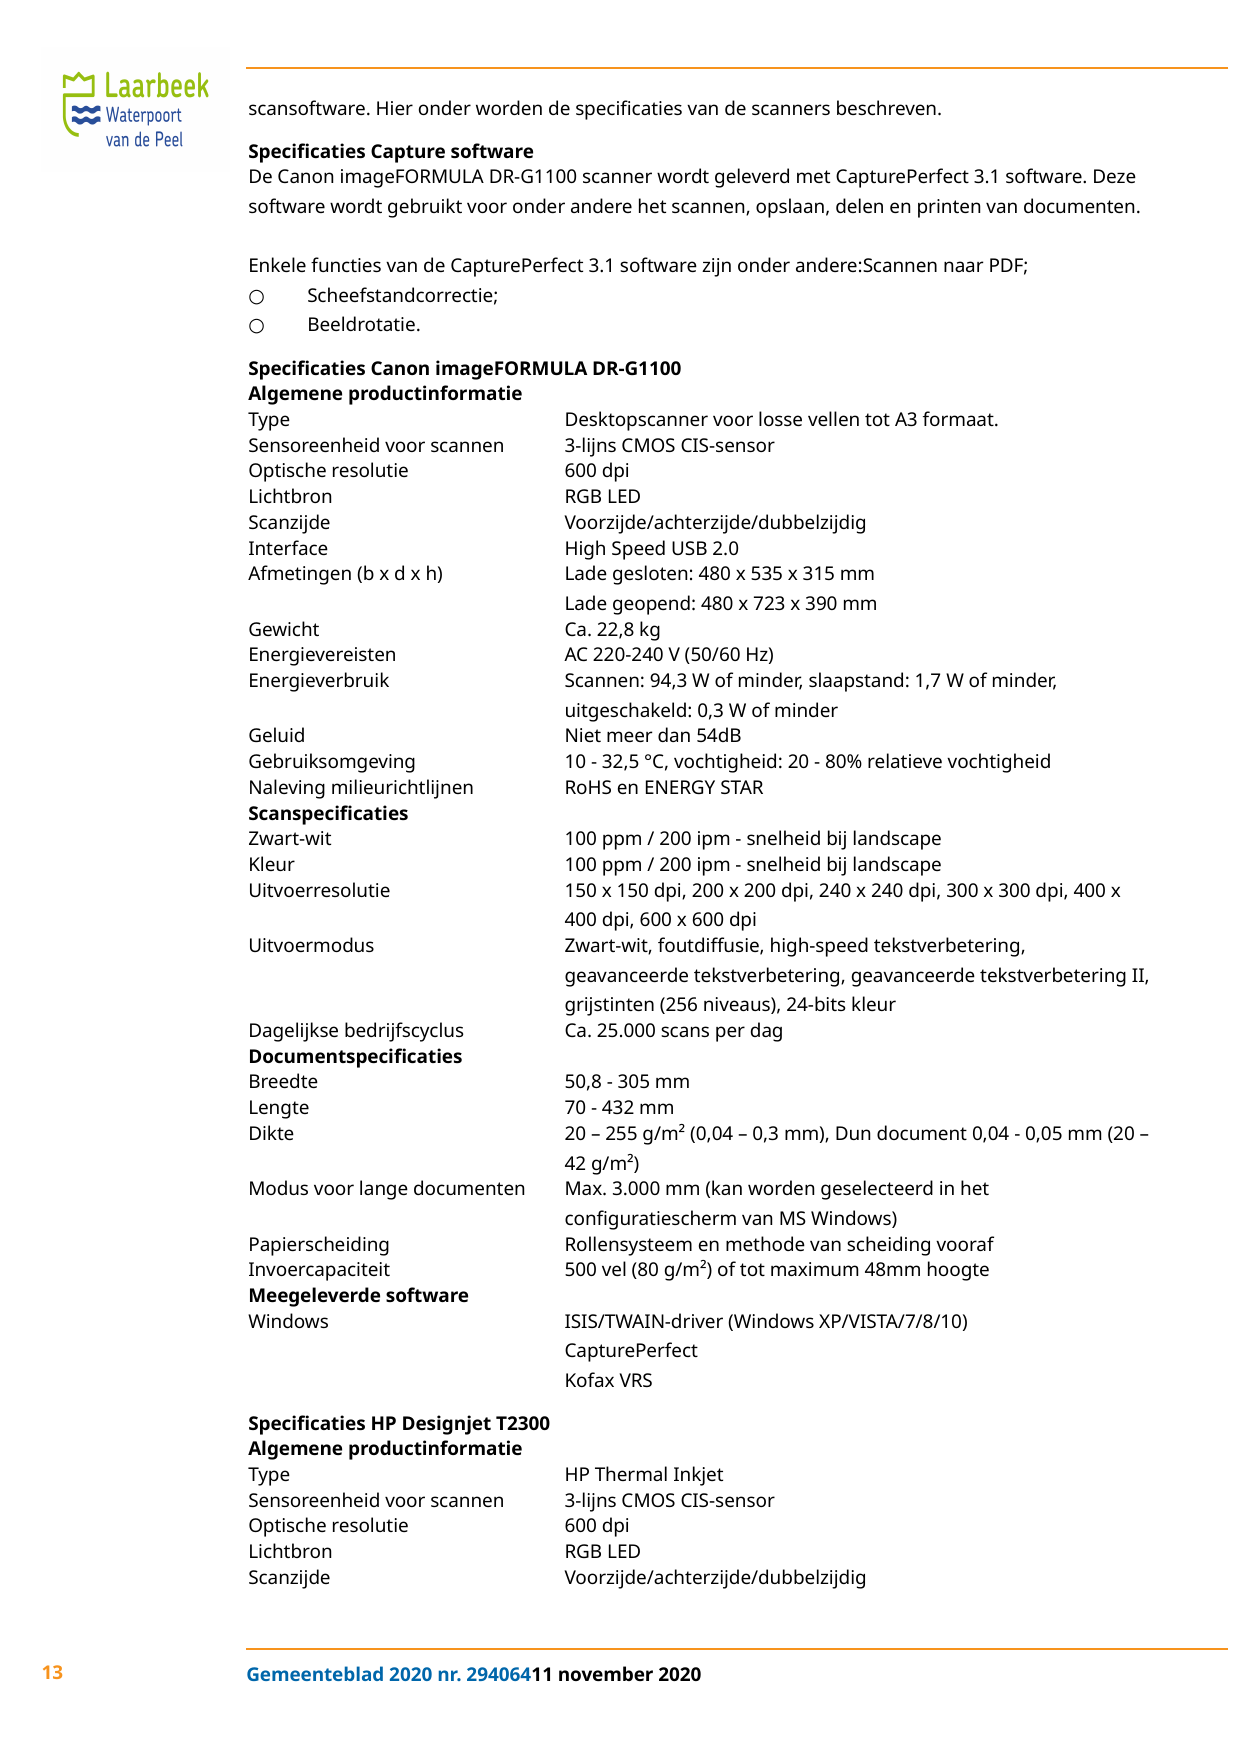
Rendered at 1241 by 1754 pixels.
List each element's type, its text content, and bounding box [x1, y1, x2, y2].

table_cell 100 ppm / 200 ipm - snelheid bij landscape [564, 851, 1152, 877]
table_cell Ca. 25.000 scans per dag [564, 1017, 1152, 1043]
table_cell RoHS en ENERGY STAR [564, 774, 1152, 800]
table_cell Uitvoermodus [248, 933, 564, 1017]
table_cell RGB LED [564, 1539, 1152, 1564]
table_cell High Speed USB 2.0 [564, 535, 1152, 561]
table_cell Optische resolutie [248, 458, 564, 483]
table_header Algemene productinformatie [248, 1436, 1152, 1461]
table_cell 3-lijns CMOS CIS-sensor [564, 432, 1152, 458]
text scansoftware. Hier onder worden de specificaties van de scanners beschreven. [248, 95, 1152, 121]
table_cell Lichtbron [248, 1539, 564, 1564]
table_cell 3-lijns CMOS CIS-sensor [564, 1487, 1152, 1513]
table_cell AC 220-240 V (50/60 Hz) [564, 642, 1152, 667]
table_cell Modus voor lange documenten [248, 1176, 564, 1231]
table_cell Dagelijkse bedrijfscyclus [248, 1017, 564, 1043]
table_cell Papierscheiding [248, 1231, 564, 1257]
table_cell Zwart-wit, foutdiffusie, high-speed tekstverbetering, geavanceerde tekstverbetering, geavanceerde tekstverbetering II, grijstinten (256 niveaus), 24-bits kleur [564, 933, 1152, 1017]
table_cell 20 – 255 g/m² (0,04 – 0,3 mm), Dun document 0,04 - 0,05 mm (20 – 42 g/m²) [564, 1120, 1152, 1176]
table_cell Gewicht [248, 616, 564, 642]
table_cell Uitvoerresolutie [248, 877, 564, 932]
table_cell Voorzijde/achterzijde/dubbelzijdig [564, 1564, 1152, 1590]
table_cell Geluid [248, 723, 564, 748]
table_cell Zwart-wit [248, 826, 564, 851]
table_cell Documentspecificaties [248, 1043, 1152, 1069]
table_cell Dikte [248, 1120, 564, 1176]
table_cell Voorzijde/achterzijde/dubbelzijdig [564, 509, 1152, 535]
table_cell Naleving milieurichtlijnen [248, 774, 564, 800]
table_cell 500 vel (80 g/m²) of tot maximum 48mm hoogte [564, 1257, 1152, 1282]
table_cell Max. 3.000 mm (kan worden geselecteerd in het configuratiescherm van MS Windows) [564, 1176, 1152, 1231]
table_cell Ca. 22,8 kg [564, 616, 1152, 642]
table_cell HP Thermal Inkjet [564, 1461, 1152, 1487]
table_cell 50,8 - 305 mm [564, 1069, 1152, 1094]
text De Canon imageFORMULA DR-G1100 scanner wordt geleverd met CapturePerfect 3.1 software. Deze software wordt gebruikt voor onder andere het scannen, opslaan, delen en printen van documenten. [248, 164, 1152, 219]
table_cell Scanzijde [248, 1564, 564, 1590]
table_cell 600 dpi [564, 1513, 1152, 1538]
table_cell 70 - 432 mm [564, 1095, 1152, 1120]
table_cell Niet meer dan 54dB [564, 723, 1152, 748]
table_cell Afmetingen (b x d x h) [248, 561, 564, 616]
table_header Algemene productinformatie [248, 381, 1152, 406]
table_cell Kleur [248, 851, 564, 877]
table_cell Breedte [248, 1069, 564, 1094]
table_cell Scanzijde [248, 509, 564, 535]
table_cell Desktopscanner voor losse vellen tot A3 formaat. [564, 406, 1152, 432]
table_cell Invoercapaciteit [248, 1257, 564, 1282]
table_cell 10 - 32,5 °C, vochtigheid: 20 - 80% relatieve vochtigheid [564, 749, 1152, 774]
table_cell Rollensysteem en methode van scheiding vooraf [564, 1231, 1152, 1257]
table_cell 100 ppm / 200 ipm - snelheid bij landscape [564, 826, 1152, 851]
table_cell Gebruiksomgeving [248, 749, 564, 774]
table_cell Optische resolutie [248, 1513, 564, 1538]
list Beeldrotatie. [248, 312, 1152, 337]
table_cell Meegeleverde software [248, 1282, 1152, 1308]
table_cell Sensoreenheid voor scannen [248, 432, 564, 458]
picture [41, 47, 231, 172]
table_cell Type [248, 406, 564, 432]
table_cell Scannen: 94,3 W of minder, slaapstand: 1,7 W of minder, uitgeschakeld: 0,3 W of minder [564, 668, 1152, 723]
table_cell Energievereisten [248, 642, 564, 667]
table_cell Windows [248, 1308, 564, 1393]
table_cell Lengte [248, 1095, 564, 1120]
table_cell Type [248, 1461, 564, 1487]
table_cell Sensoreenheid voor scannen [248, 1487, 564, 1513]
text Specificaties Capture software [248, 138, 1152, 164]
table_cell RGB LED [564, 484, 1152, 509]
text Specificaties HP Designjet T2300 [248, 1410, 1152, 1435]
table_cell Scanspecificaties [248, 800, 1152, 826]
text Specificaties Canon imageFORMULA DR-G1100 [248, 355, 1152, 380]
table_cell Interface [248, 535, 564, 561]
table_cell Lade gesloten: 480 x 535 x 315 mm Lade geopend: 480 x 723 x 390 mm [564, 561, 1152, 616]
text Enkele functies van de CapturePerfect 3.1 software zijn onder andere:Scannen naar PDF; [248, 252, 1152, 278]
table_cell Lichtbron [248, 484, 564, 509]
table_cell Energieverbruik [248, 668, 564, 723]
list Scheefstandcorrectie; [248, 282, 1152, 308]
table_cell 150 x 150 dpi, 200 x 200 dpi, 240 x 240 dpi, 300 x 300 dpi, 400 x 400 dpi, 600 x 600 dpi [564, 877, 1152, 932]
table_cell 600 dpi [564, 458, 1152, 483]
table_cell ISIS/TWAIN-driver (Windows XP/VISTA/7/8/10) CapturePerfect Kofax VRS [564, 1308, 1152, 1393]
